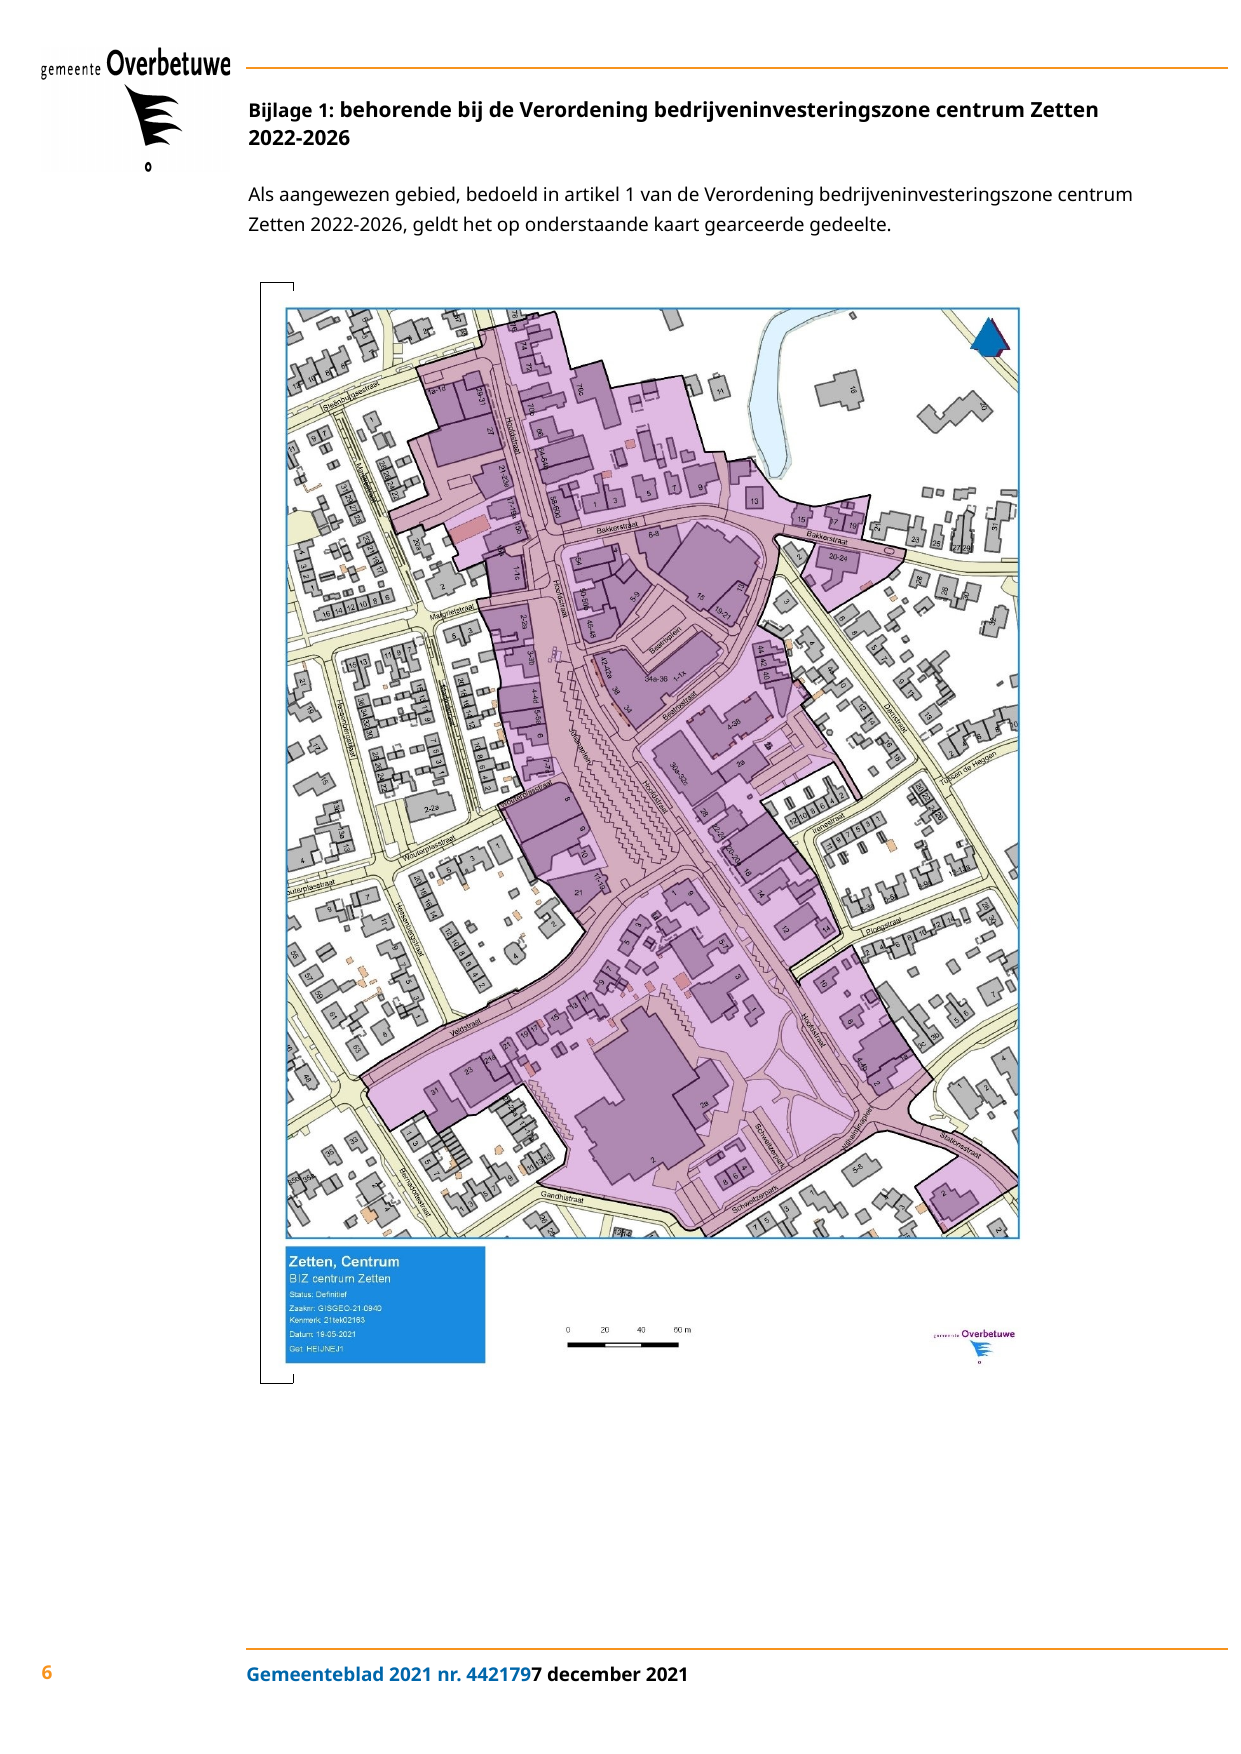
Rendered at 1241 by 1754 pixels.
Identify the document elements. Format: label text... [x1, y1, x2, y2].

picture [41, 47, 231, 172]
text Als aangewezen gebied, bedoeld in artikel 1 van de Verordening bedrijveninvesteringszone centrum Zetten 2022-2026, geldt het op onderstaande kaart gearceerde gedeelte. [248, 181, 1152, 237]
text Bijlage 1: behorende bij de Verordening bedrijveninvesteringszone centrum Zetten 2022-2026 [248, 95, 1152, 152]
picture [268, 291, 1037, 1374]
